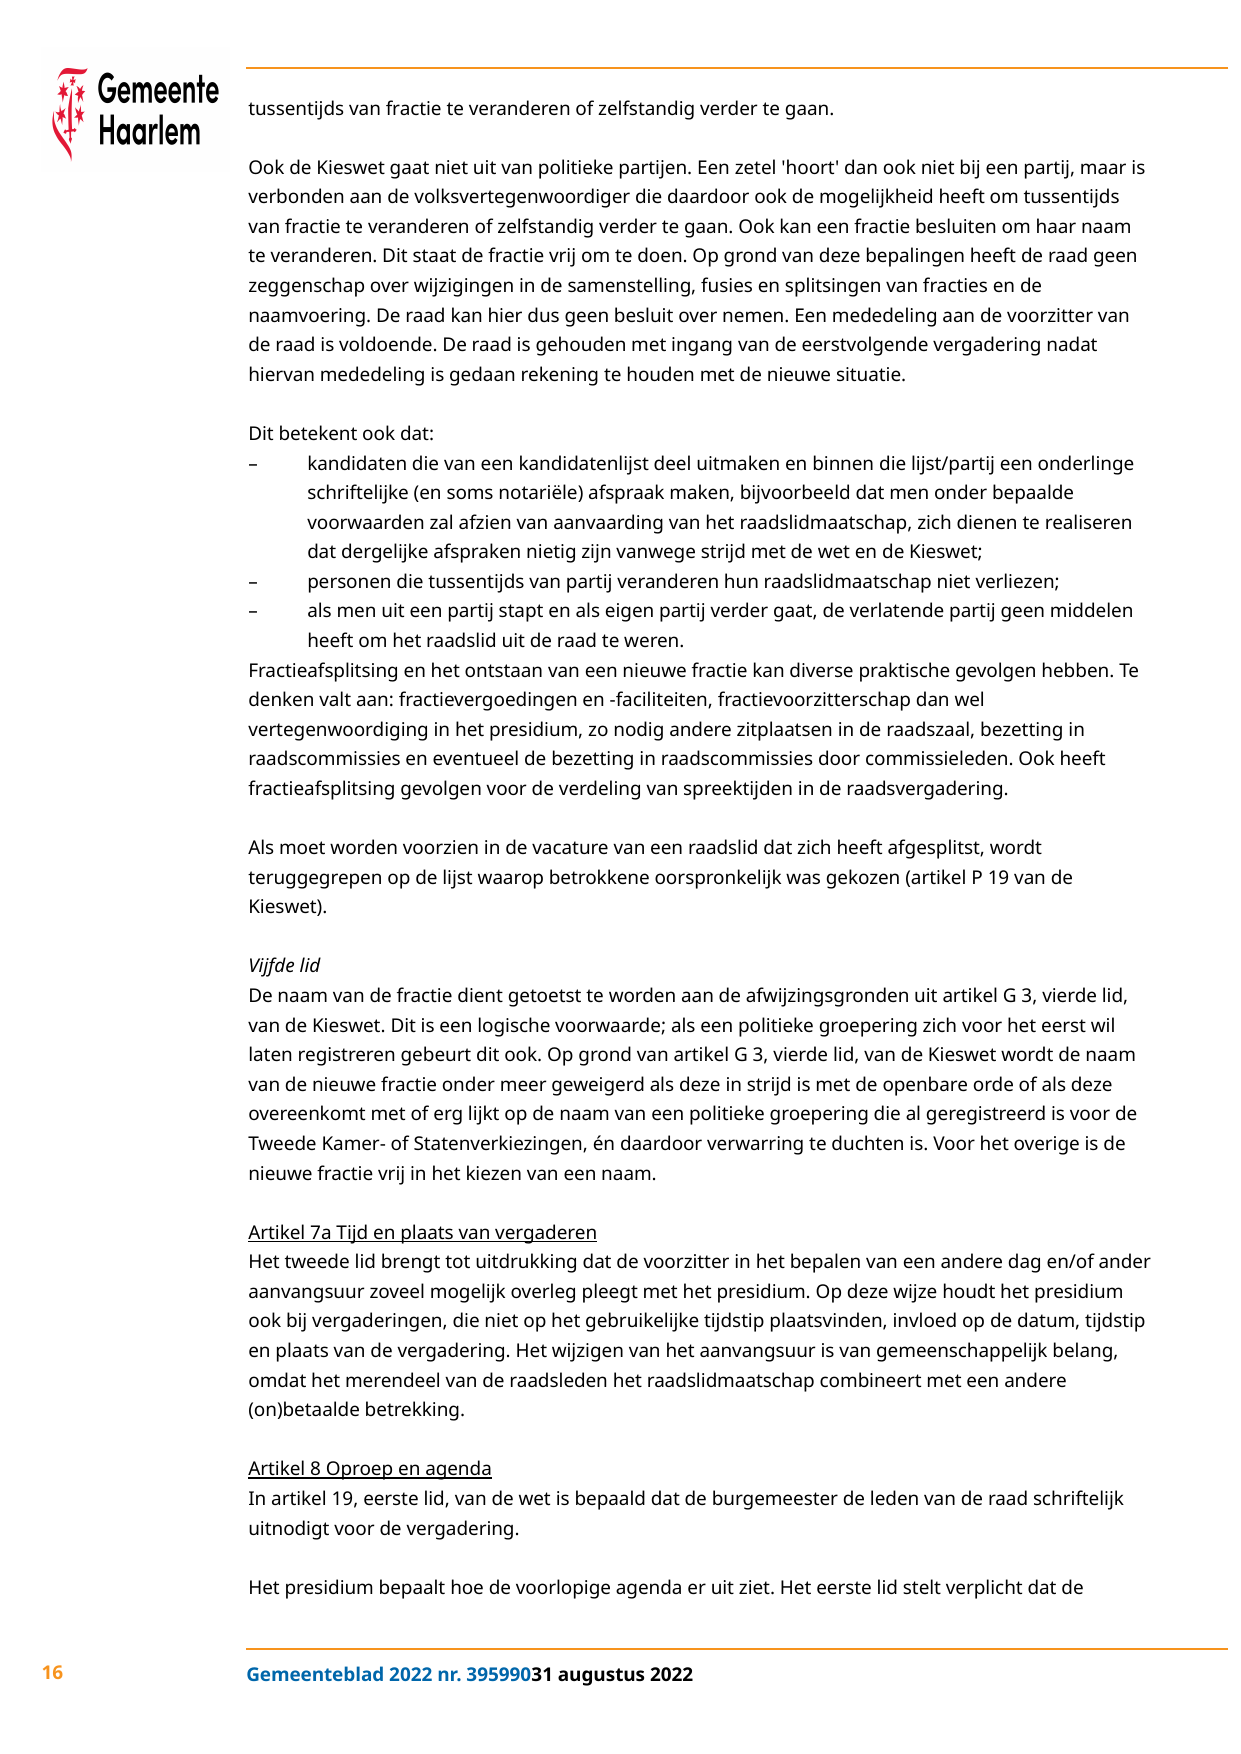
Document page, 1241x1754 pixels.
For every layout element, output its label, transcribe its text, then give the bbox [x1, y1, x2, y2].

text Als moet worden voorzien in de vacature van een raadslid dat zich heeft afgesplitst, wordt teruggegrepen op de lijst waarop betrokkene oorspronkelijk was gekozen (artikel P 19 van de Kieswet). [248, 834, 1152, 919]
text Dit betekent ook dat: [248, 420, 1152, 446]
text In artikel 19, eerste lid, van de wet is bepaald dat de burgemeester de leden van de raad schriftelijk uitnodigt voor de vergadering. [248, 1485, 1152, 1541]
text Vijfde lid [248, 953, 1152, 978]
text De naam van de fractie dient getoetst te worden aan de afwijzingsgronden uit artikel G 3, vierde lid, van de Kieswet. Dit is een logische voorwaarde; als een politieke groepering zich voor het eerst wil laten registreren gebeurt dit ook. Op grond van artikel G 3, vierde lid, van de Kieswet wordt de naam van de nieuwe fractie onder meer geweigerd als deze in strijd is met de openbare orde of als deze overeenkomt met of erg lijkt op de naam van een politieke groepering die al geregistreerd is voor de Tweede Kamer- of Statenverkiezingen, én daardoor verwarring te duchten is. Voor het overige is de nieuwe fractie vrij in het kiezen van een naam. [248, 982, 1152, 1186]
text Ook de Kieswet gaat niet uit van politieke partijen. Een zetel 'hoort' dan ook niet bij een partij, maar is verbonden aan de volksvertegenwoordiger die daardoor ook de mogelijkheid heeft om tussentijds van fractie te veranderen of zelfstandig verder te gaan. Ook kan een fractie besluiten om haar naam te veranderen. Dit staat de fractie vrij om te doen. Op grond van deze bepalingen heeft de raad geen zeggenschap over wijzigingen in de samenstelling, fusies en splitsingen van fracties en de naamvoering. De raad kan hier dus geen besluit over nemen. Een mededeling aan de voorzitter van de raad is voldoende. De raad is gehouden met ingang van de eerstvolgende vergadering nadat hiervan mededeling is gedaan rekening te houden met de nieuwe situatie. [248, 154, 1152, 387]
text Het presidium bepaalt hoe de voorlopige agenda er uit ziet. Het eerste lid stelt verplicht dat de [248, 1574, 1152, 1600]
list kandidaten die van een kandidatenlijst deel uitmaken en binnen die lijst/partij een onderlinge schriftelijke (en soms notariële) afspraak maken, bijvoorbeeld dat men onder bepaalde voorwaarden zal afzien van aanvaarding van het raadslidmaatschap, zich dienen te realiseren dat dergelijke afspraken nietig zijn vanwege strijd met de wet en de Kieswet; [248, 450, 1152, 564]
list personen die tussentijds van partij veranderen hun raadslidmaatschap niet verliezen; [248, 568, 1152, 594]
text Het tweede lid brengt tot uitdrukking dat de voorzitter in het bepalen van een andere dag en/of ander aanvangsuur zoveel mogelijk overleg pleegt met het presidium. Op deze wijze houdt het presidium ook bij vergaderingen, die niet op het gebruikelijke tijdstip plaatsvinden, invloed op de datum, tijdstip en plaats van de vergadering. Het wijzigen van het aanvangsuur is van gemeenschappelijk belang, omdat het merendeel van de raadsleden het raadslidmaatschap combineert met een andere (on)betaalde betrekking. [248, 1248, 1152, 1422]
text tussentijds van fractie te veranderen of zelfstandig verder te gaan. [248, 95, 1152, 121]
text Artikel 7a Tijd en plaats van vergaderen [248, 1219, 1152, 1245]
text Artikel 8 Oproep en agenda [248, 1456, 1152, 1481]
list als men uit een partij stapt en als eigen partij verder gaat, de verlatende partij geen middelen heeft om het raadslid uit de raad te weren. [248, 598, 1152, 653]
picture [41, 47, 231, 172]
text Fractieafsplitsing en het ontstaan van een nieuwe fractie kan diverse praktische gevolgen hebben. Te denken valt aan: fractievergoedingen en -faciliteiten, fractievoorzitterschap dan wel vertegenwoordiging in het presidium, zo nodig andere zitplaatsen in de raadszaal, bezetting in raadscommissies en eventueel de bezetting in raadscommissies door commissieleden. Ook heeft fractieafsplitsing gevolgen voor de verdeling van spreektijden in de raadsvergadering. [248, 657, 1152, 801]
